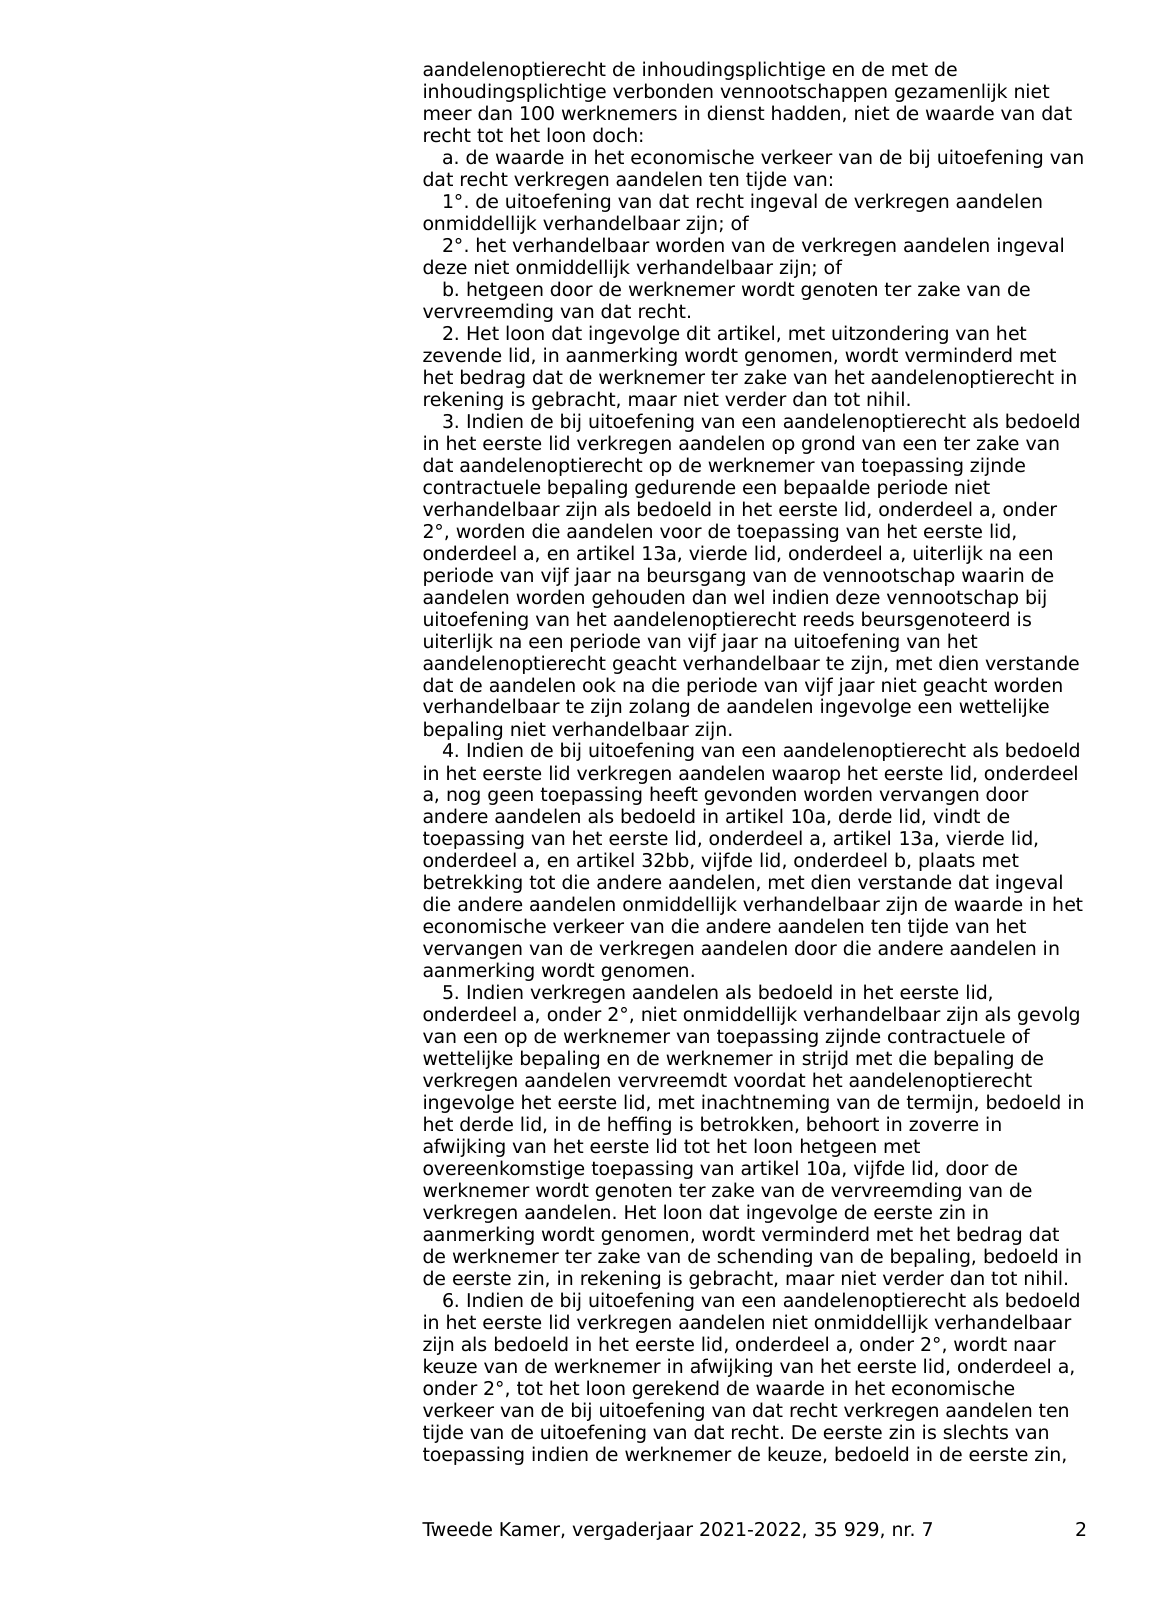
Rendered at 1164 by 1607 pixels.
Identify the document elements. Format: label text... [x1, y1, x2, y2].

text 1°. de uitoefening van dat recht ingeval de verkregen aandelen onmiddellijk verhandelbaar zijn; of [422, 191, 1087, 235]
text aandelenoptierecht de inhoudingsplichtige en de met de inhoudingsplichtige verbonden vennootschappen gezamenlijk niet meer dan 100 werknemers in dienst hadden, niet de waarde van dat recht tot het loon doch: [422, 59, 1087, 147]
text 2°. het verhandelbaar worden van de verkregen aandelen ingeval deze niet onmiddellijk verhandelbaar zijn; of [422, 235, 1087, 279]
text 2. Het loon dat ingevolge dit artikel, met uitzondering van het zevende lid, in aanmerking wordt genomen, wordt verminderd met het bedrag dat de werknemer ter zake van het aandelenoptierecht in rekening is gebracht, maar niet verder dan tot nihil. [422, 323, 1087, 411]
text 5. Indien verkregen aandelen als bedoeld in het eerste lid, onderdeel a, onder 2°, niet onmiddellijk verhandelbaar zijn als gevolg van een op de werknemer van toepassing zijnde contractuele of wettelijke bepaling en de werknemer in strijd met die bepaling de verkregen aandelen vervreemdt voordat het aandelenoptierecht ingevolge het eerste lid, met inachtneming van de termijn, bedoeld in het derde lid, in de heffing is betrokken, behoort in zoverre in afwijking van het eerste lid tot het loon hetgeen met overeenkomstige toepassing van artikel 10a, vijfde lid, door de werknemer wordt genoten ter zake van de vervreemding van de verkregen aandelen. Het loon dat ingevolge de eerste zin in aanmerking wordt genomen, wordt verminderd met het bedrag dat de werknemer ter zake van de schending van de bepaling, bedoeld in de eerste zin, in rekening is gebracht, maar niet verder dan tot nihil. [422, 982, 1087, 1290]
text 6. Indien de bij uitoefening van een aandelenoptierecht als bedoeld in het eerste lid verkregen aandelen niet onmiddellijk verhandelbaar zijn als bedoeld in het eerste lid, onderdeel a, onder 2°, wordt naar keuze van de werknemer in afwijking van het eerste lid, onderdeel a, onder 2°, tot het loon gerekend de waarde in het economische verkeer van de bij uitoefening van dat recht verkregen aandelen ten tijde van de uitoefening van dat recht. De eerste zin is slechts van toepassing indien de werknemer de keuze, bedoeld in de eerste zin, [422, 1290, 1087, 1466]
text 4. Indien de bij uitoefening van een aandelenoptierecht als bedoeld in het eerste lid verkregen aandelen waarop het eerste lid, onderdeel a, nog geen toepassing heeft gevonden worden vervangen door andere aandelen als bedoeld in artikel 10a, derde lid, vindt de toepassing van het eerste lid, onderdeel a, artikel 13a, vierde lid, onderdeel a, en artikel 32bb, vijfde lid, onderdeel b, plaats met betrekking tot die andere aandelen, met dien verstande dat ingeval die andere aandelen onmiddellijk verhandelbaar zijn de waarde in het economische verkeer van die andere aandelen ten tijde van het vervangen van de verkregen aandelen door die andere aandelen in aanmerking wordt genomen. [422, 740, 1087, 982]
text a. de waarde in het economische verkeer van de bij uitoefening van dat recht verkregen aandelen ten tijde van: [422, 147, 1087, 191]
text 3. Indien de bij uitoefening van een aandelenoptierecht als bedoeld in het eerste lid verkregen aandelen op grond van een ter zake van dat aandelenoptierecht op de werknemer van toepassing zijnde contractuele bepaling gedurende een bepaalde periode niet verhandelbaar zijn als bedoeld in het eerste lid, onderdeel a, onder 2°, worden die aandelen voor de toepassing van het eerste lid, onderdeel a, en artikel 13a, vierde lid, onderdeel a, uiterlijk na een periode van vijf jaar na beursgang van de vennootschap waarin de aandelen worden gehouden dan wel indien deze vennootschap bij uitoefening van het aandelenoptierecht reeds beursgenoteerd is uiterlijk na een periode van vijf jaar na uitoefening van het aandelenoptierecht geacht verhandelbaar te zijn, met dien verstande dat de aandelen ook na die periode van vijf jaar niet geacht worden verhandelbaar te zijn zolang de aandelen ingevolge een wettelijke bepaling niet verhandelbaar zijn. [422, 411, 1087, 740]
text b. hetgeen door de werknemer wordt genoten ter zake van de vervreemding van dat recht. [422, 279, 1087, 323]
